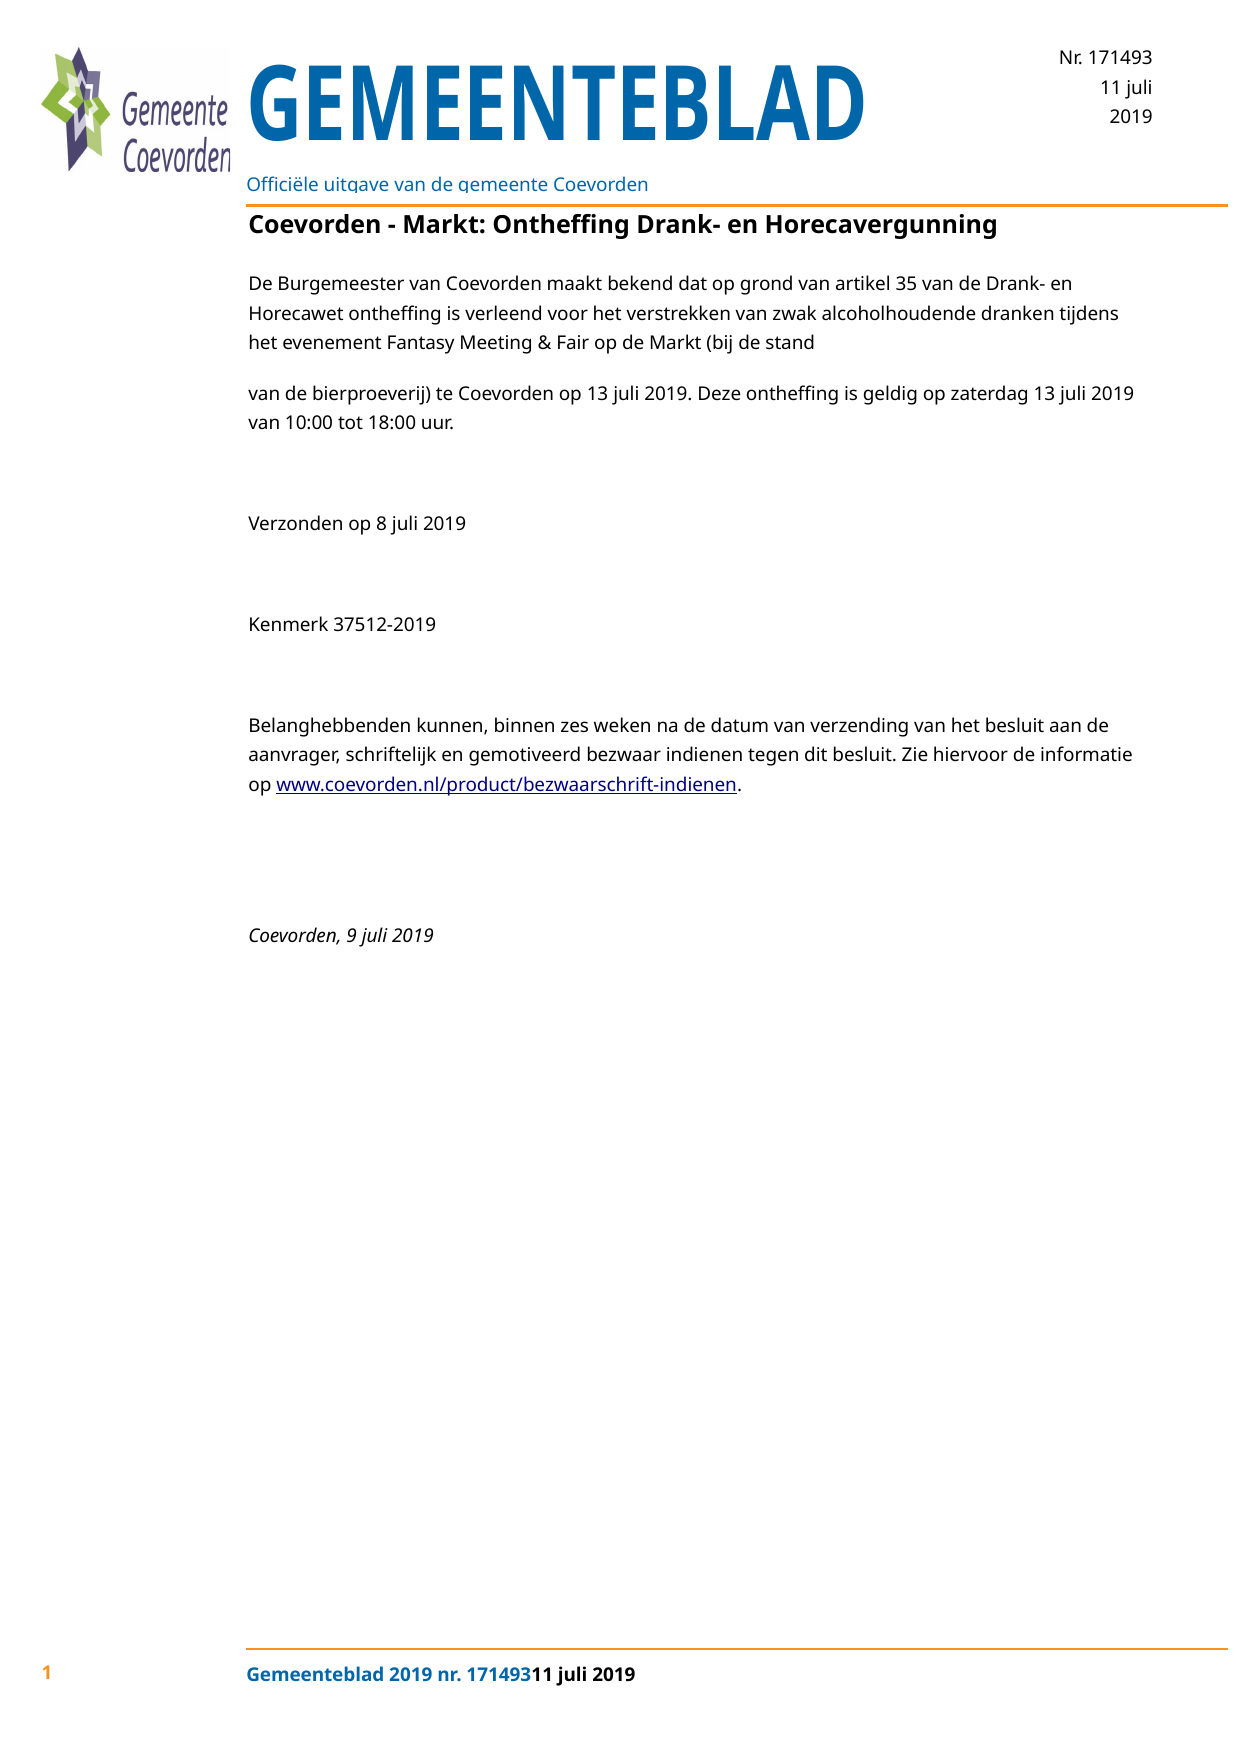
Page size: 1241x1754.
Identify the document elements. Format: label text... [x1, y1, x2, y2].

picture [41, 47, 231, 172]
text Coevorden - Markt: Ontheffing Drank- en Horecavergunning [248, 207, 1152, 241]
text Coevorden, 9 juli 2019 [248, 922, 1152, 948]
text Belanghebbenden kunnen, binnen zes weken na de datum van verzending van het besluit aan de aanvrager, schriftelijk en gemotiveerd bezwaar indienen tegen dit besluit. Zie hiervoor de informatie op www.coevorden.nl/product/bezwaarschrift-indienen. [248, 712, 1152, 797]
text van de bierproeverij) te Coevorden op 13 juli 2019. Deze ontheffing is geldig op zaterdag 13 juli 2019 van 10:00 tot 18:00 uur. [248, 380, 1152, 435]
text Kenmerk 37512-2019 [248, 611, 1152, 637]
text De Burgemeester van Coevorden maakt bekend dat op grond van artikel 35 van de Drank- en Horecawet ontheffing is verleend voor het verstrekken van zwak alcoholhoudende dranken tijdens het evenement Fantasy Meeting & Fair op de Markt (bij de stand [248, 270, 1152, 355]
text Verzonden op 8 juli 2019 [248, 510, 1152, 536]
